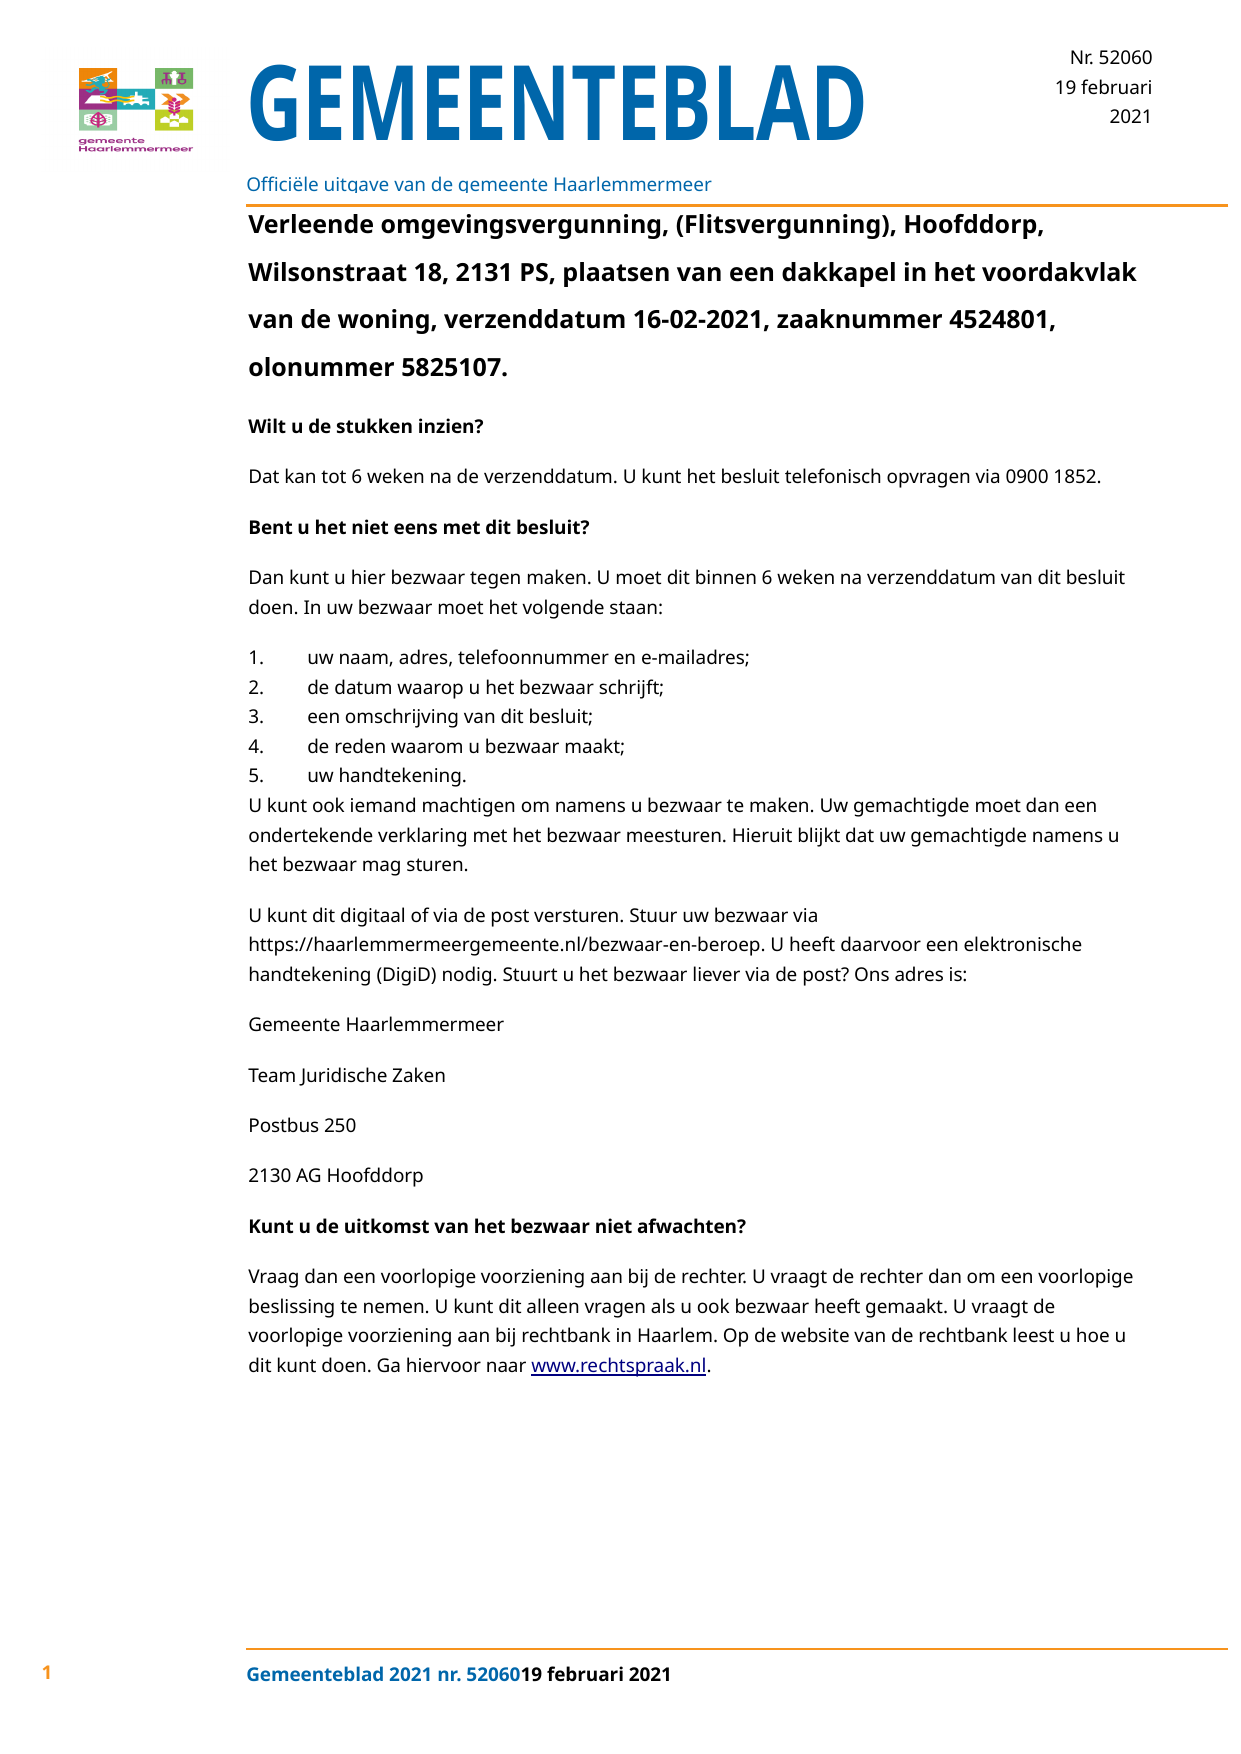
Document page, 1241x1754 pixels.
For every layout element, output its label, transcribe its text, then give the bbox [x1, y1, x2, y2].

text Team Juridische Zaken [248, 1062, 1152, 1088]
text Bent u het niet eens met dit besluit? [248, 514, 1152, 540]
text Wilt u de stukken inzien? [248, 413, 1152, 439]
text U kunt dit digitaal of via de post versturen. Stuur uw bezwaar via https://haarlemmermeergemeente.nl/bezwaar-en-beroep. U heeft daarvoor een elektronische handtekening (DigiD) nodig. Stuurt u het bezwaar liever via de post? Ons adres is: [248, 902, 1152, 987]
text Kunt u de uitkomst van het bezwaar niet afwachten? [248, 1213, 1152, 1239]
list uw handtekening. [248, 763, 1152, 788]
list een omschrijving van dit besluit; [248, 703, 1152, 729]
text Postbus 250 [248, 1112, 1152, 1138]
text Dan kunt u hier bezwaar tegen maken. U moet dit binnen 6 weken na verzenddatum van dit besluit doen. In uw bezwaar moet het volgende staan: [248, 564, 1152, 620]
text Verleende omgevingsvergunning, (Flitsvergunning), Hoofddorp, Wilsonstraat 18, 2131 PS, plaatsen van een dakkapel in het voordakvlak van de woning, verzenddatum 16-02-2021, zaaknummer 4524801, olonummer 5825107. [248, 207, 1152, 384]
text 2130 AG Hoofddorp [248, 1163, 1152, 1188]
text Vraag dan een voorlopige voorziening aan bij de rechter. U vraagt de rechter dan om een voorlopige beslissing te nemen. U kunt dit alleen vragen als u ook bezwaar heeft gemaakt. U vraagt de voorlopige voorziening aan bij rechtbank in Haarlem. Op de website van de rechtbank leest u hoe u dit kunt doen. Ga hiervoor naar www.rechtspraak.nl. [248, 1263, 1152, 1378]
list de datum waarop u het bezwaar schrijft; [248, 674, 1152, 700]
text Gemeente Haarlemmermeer [248, 1011, 1152, 1037]
list de reden waarom u bezwaar maakt; [248, 733, 1152, 759]
list uw naam, adres, telefoonnummer en e-mailadres; [248, 644, 1152, 670]
picture [41, 47, 231, 172]
text Dat kan tot 6 weken na de verzenddatum. U kunt het besluit telefonisch opvragen via 0900 1852. [248, 463, 1152, 489]
text U kunt ook iemand machtigen om namens u bezwaar te maken. Uw gemachtigde moet dan een ondertekende verklaring met het bezwaar meesturen. Hieruit blijkt dat uw gemachtigde namens u het bezwaar mag sturen. [248, 792, 1152, 877]
